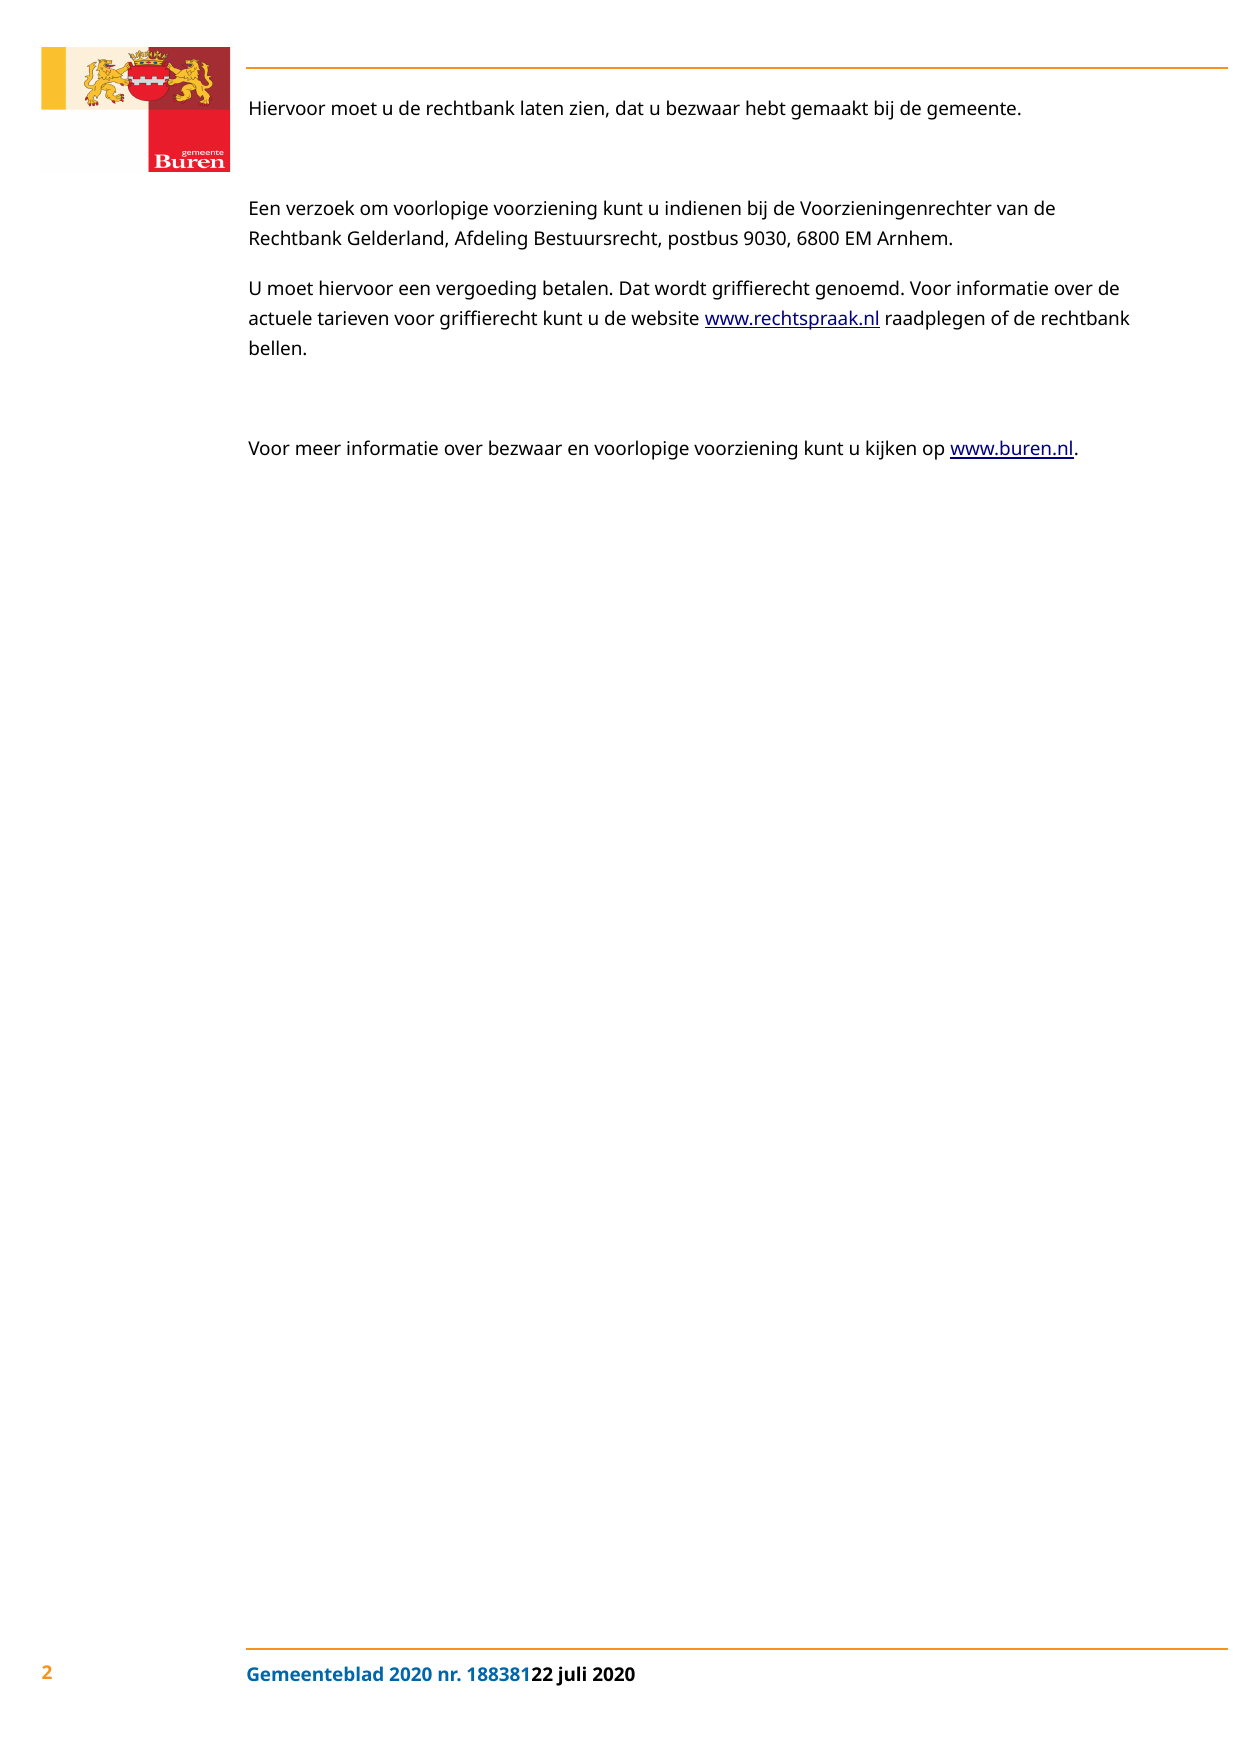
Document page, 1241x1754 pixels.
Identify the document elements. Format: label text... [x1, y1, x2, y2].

picture [41, 47, 231, 172]
text Voor meer informatie over bezwaar en voorlopige voorziening kunt u kijken op www.buren.nl. [248, 436, 1152, 461]
text U moet hiervoor een vergoeding betalen. Dat wordt griffierecht genoemd. Voor informatie over de actuele tarieven voor griffierecht kunt u de website www.rechtspraak.nl raadplegen of de rechtbank bellen. [248, 276, 1152, 361]
text Hiervoor moet u de rechtbank laten zien, dat u bezwaar hebt gemaakt bij de gemeente. [248, 95, 1152, 121]
text Een verzoek om voorlopige voorziening kunt u indienen bij de Voorzieningenrechter van de Rechtbank Gelderland, Afdeling Bestuursrecht, postbus 9030, 6800 EM Arnhem. [248, 196, 1152, 251]
